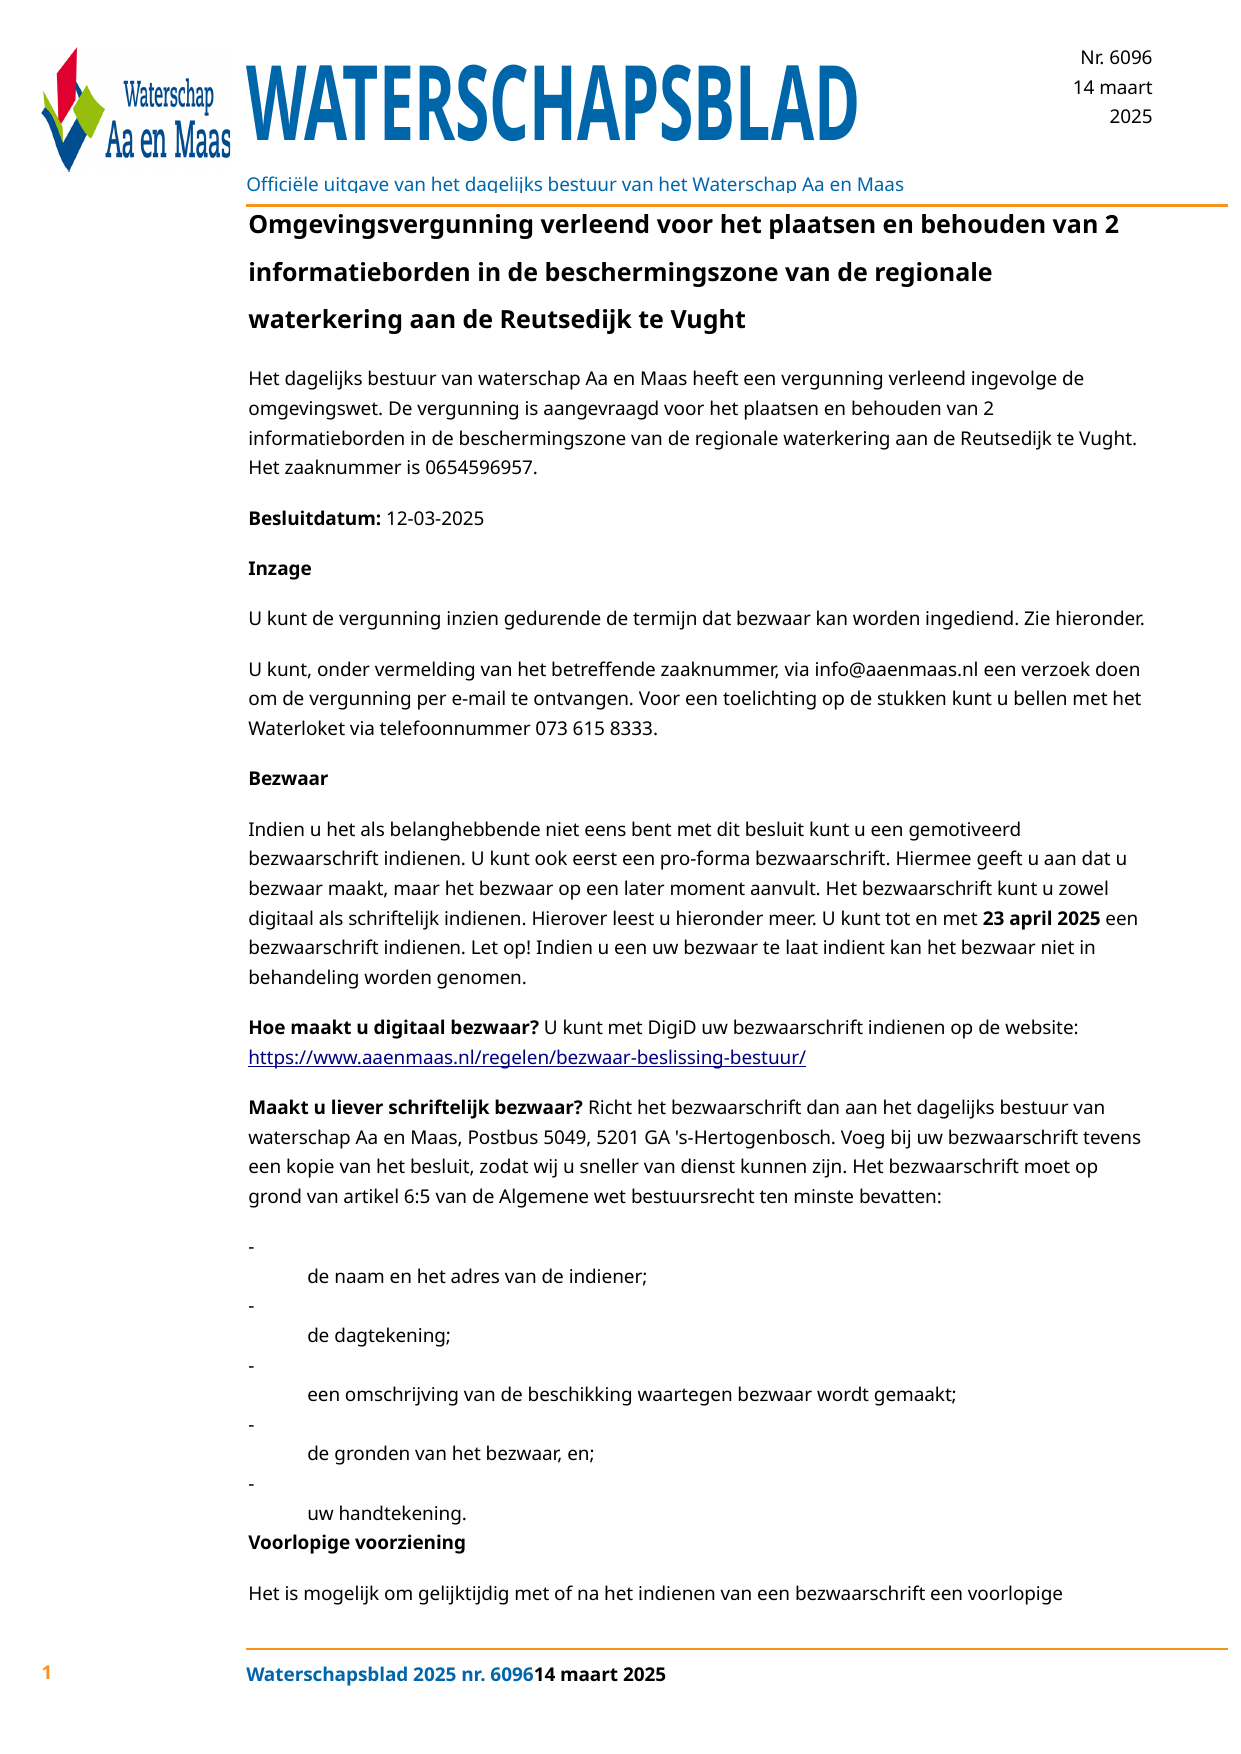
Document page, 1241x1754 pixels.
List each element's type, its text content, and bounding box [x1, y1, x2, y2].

list de gronden van het bezwaar, en; [248, 1441, 1152, 1466]
text Het dagelijks bestuur van waterschap Aa en Maas heeft een vergunning verleend ingevolge de omgevingswet. De vergunning is aangevraagd voor het plaatsen en behouden van 2 informatieborden in de beschermingszone van de regionale waterkering aan de Reutsedijk te Vught. Het zaaknummer is 0654596957. [248, 366, 1152, 480]
text Maakt u liever schriftelijk bezwaar? Richt het bezwaarschrift dan aan het dagelijks bestuur van waterschap Aa en Maas, Postbus 5049, 5201 GA 's-Hertogenbosch. Voeg bij uw bezwaarschrift tevens een kopie van het besluit, zodat wij u sneller van dienst kunnen zijn. Het bezwaarschrift moet op grond van artikel 6:5 van de Algemene wet bestuursrecht ten minste bevatten: [248, 1094, 1152, 1209]
text Besluitdatum: 12-03-2025 [248, 505, 1152, 530]
list de naam en het adres van de indiener; [248, 1263, 1152, 1289]
text Omgevingsvergunning verleend voor het plaatsen en behouden van 2 informatieborden in de beschermingszone van de regionale waterkering aan de Reutsedijk te Vught [248, 207, 1152, 336]
text U kunt de vergunning inzien gedurende de termijn dat bezwaar kan worden ingediend. Zie hieronder. [248, 606, 1152, 631]
list een omschrijving van de beschikking waartegen bezwaar wordt gemaakt; [248, 1381, 1152, 1407]
text Inzage [248, 555, 1152, 581]
text Bezwaar [248, 766, 1152, 791]
list de dagtekening; [248, 1322, 1152, 1348]
text Voorlopige voorziening [248, 1529, 1152, 1555]
text Hoe maakt u digitaal bezwaar? U kunt met DigiD uw bezwaarschrift indienen op de website: https://www.aaenmaas.nl/regelen/bezwaar-beslissing-bestuur/ [248, 1014, 1152, 1069]
picture [41, 47, 231, 172]
text Indien u het als belanghebbende niet eens bent met dit besluit kunt u een gemotiveerd bezwaarschrift indienen. U kunt ook eerst een pro-forma bezwaarschrift. Hiermee geeft u aan dat u bezwaar maakt, maar het bezwaar op een later moment aanvult. Het bezwaarschrift kunt u zowel digitaal als schriftelijk indienen. Hierover leest u hieronder meer. U kunt tot en met 23 april 2025 een bezwaarschrift indienen. Let op! Indien u een uw bezwaar te laat indient kan het bezwaar niet in behandeling worden genomen. [248, 816, 1152, 989]
list uw handtekening. [248, 1500, 1152, 1525]
text U kunt, onder vermelding van het betreffende zaaknummer, via info@aaenmaas.nl een verzoek doen om de vergunning per e-mail te ontvangen. Voor een toelichting op de stukken kunt u bellen met het Waterloket via telefoonnummer 073 615 8333. [248, 656, 1152, 741]
text Het is mogelijk om gelijktijdig met of na het indienen van een bezwaarschrift een voorlopige [248, 1580, 1152, 1605]
